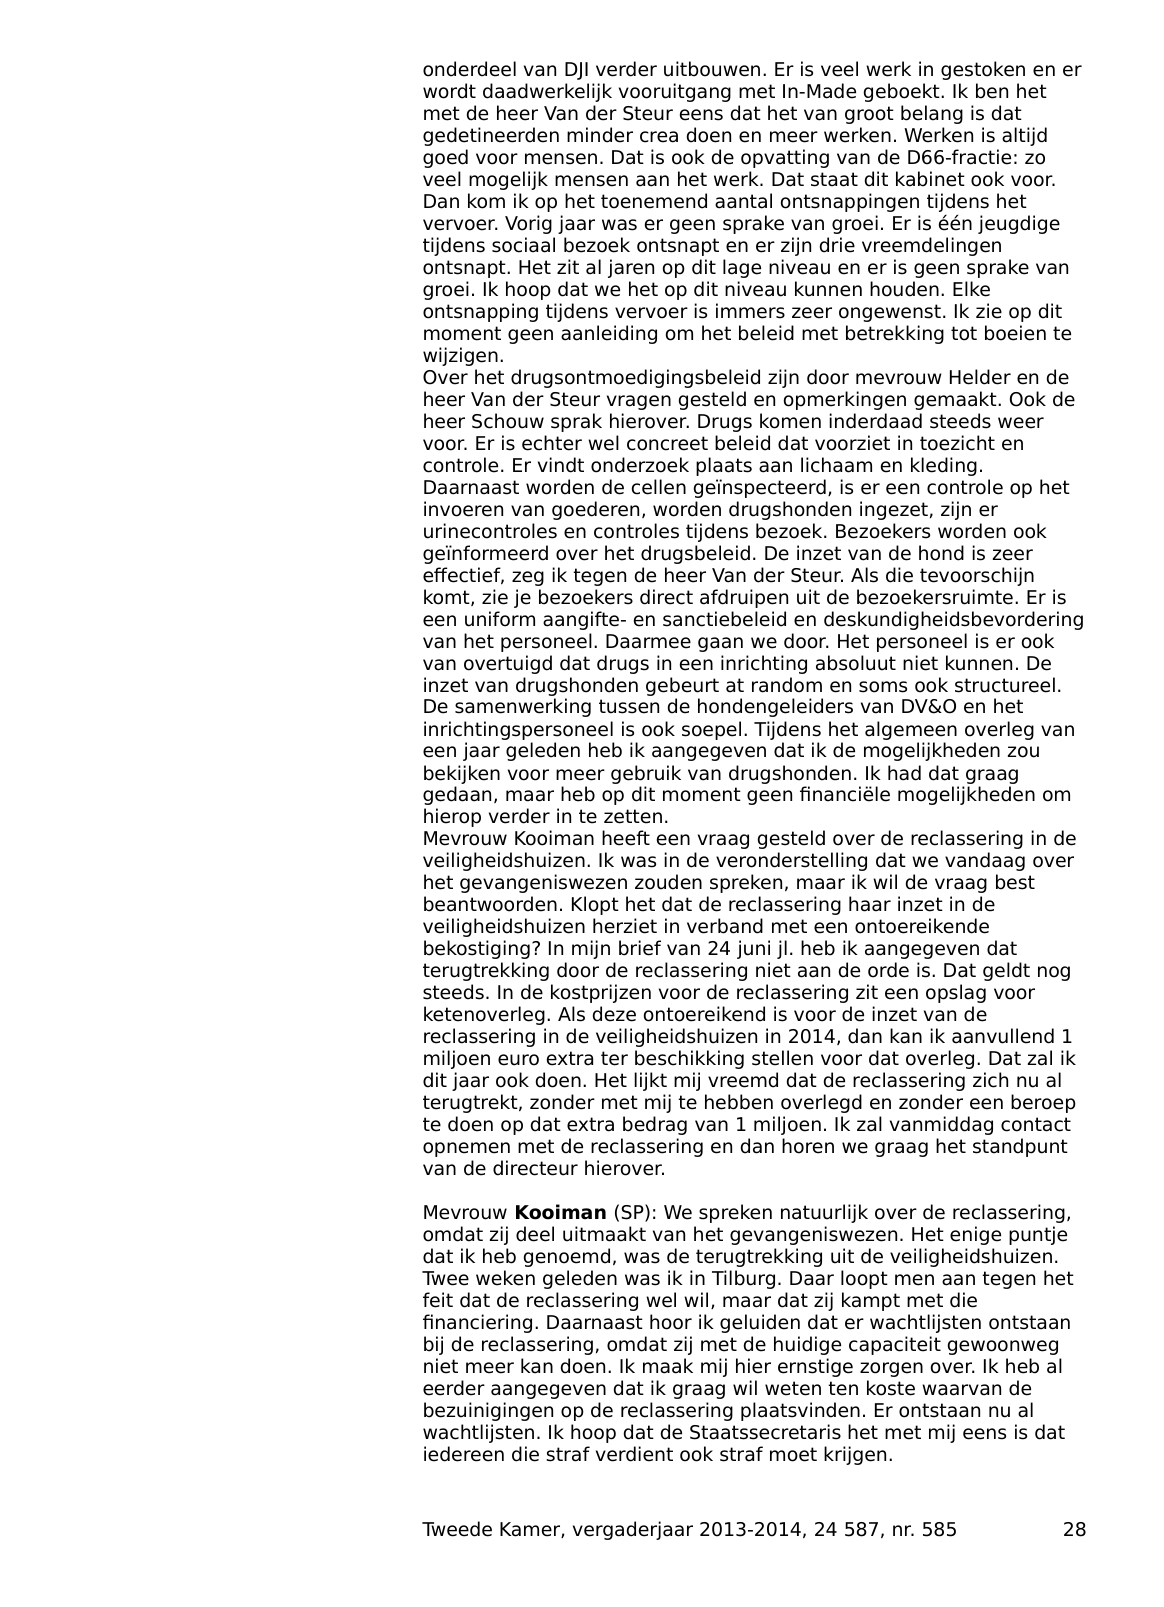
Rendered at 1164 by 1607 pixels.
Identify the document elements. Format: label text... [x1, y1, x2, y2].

text Mevrouw Kooiman heeft een vraag gesteld over de reclassering in de veiligheidshuizen. Ik was in de veronderstelling dat we vandaag over het gevangeniswezen zouden spreken, maar ik wil de vraag best beantwoorden. Klopt het dat de reclassering haar inzet in de veiligheidshuizen herziet in verband met een ontoereikende bekostiging? In mijn brief van 24 juni jl. heb ik aangegeven dat terugtrekking door de reclassering niet aan de orde is. Dat geldt nog steeds. In de kostprijzen voor de reclassering zit een opslag voor ketenoverleg. Als deze ontoereikend is voor de inzet van de reclassering in de veiligheidshuizen in 2014, dan kan ik aanvullend 1 miljoen euro extra ter beschikking stellen voor dat overleg. Dat zal ik dit jaar ook doen. Het lijkt mij vreemd dat de reclassering zich nu al terugtrekt, zonder met mij te hebben overlegd en zonder een beroep te doen op dat extra bedrag van 1 miljoen. Ik zal vanmiddag contact opnemen met de reclassering en dan horen we graag het standpunt van de directeur hierover. [422, 828, 1087, 1180]
text Mevrouw Kooiman (SP): We spreken natuurlijk over de reclassering, omdat zij deel uitmaakt van het gevangeniswezen. Het enige puntje dat ik heb genoemd, was de terugtrekking uit de veiligheidshuizen. Twee weken geleden was ik in Tilburg. Daar loopt men aan tegen het feit dat de reclassering wel wil, maar dat zij kampt met die financiering. Daarnaast hoor ik geluiden dat er wachtlijsten ontstaan bij de reclassering, omdat zij met de huidige capaciteit gewoonweg niet meer kan doen. Ik maak mij hier ernstige zorgen over. Ik heb al eerder aangegeven dat ik graag wil weten ten koste waarvan de bezuinigingen op de reclassering plaatsvinden. Er ontstaan nu al wachtlijsten. Ik hoop dat de Staatssecretaris het met mij eens is dat iedereen die straf verdient ook straf moet krijgen. [422, 1202, 1087, 1466]
text onderdeel van DJI verder uitbouwen. Er is veel werk in gestoken en er wordt daadwerkelijk vooruitgang met In-Made geboekt. Ik ben het met de heer Van der Steur eens dat het van groot belang is dat gedetineerden minder crea doen en meer werken. Werken is altijd goed voor mensen. Dat is ook de opvatting van de D66-fractie: zo veel mogelijk mensen aan het werk. Dat staat dit kabinet ook voor. [422, 59, 1087, 191]
text Over het drugsontmoedigingsbeleid zijn door mevrouw Helder en de heer Van der Steur vragen gesteld en opmerkingen gemaakt. Ook de heer Schouw sprak hierover. Drugs komen inderdaad steeds weer voor. Er is echter wel concreet beleid dat voorziet in toezicht en controle. Er vindt onderzoek plaats aan lichaam en kleding. Daarnaast worden de cellen geïnspecteerd, is er een controle op het invoeren van goederen, worden drugshonden ingezet, zijn er urinecontroles en controles tijdens bezoek. Bezoekers worden ook geïnformeerd over het drugsbeleid. De inzet van de hond is zeer effectief, zeg ik tegen de heer Van der Steur. Als die tevoorschijn komt, zie je bezoekers direct afdruipen uit de bezoekersruimte. Er is een uniform aangifte- en sanctiebeleid en deskundigheidsbevordering van het personeel. Daarmee gaan we door. Het personeel is er ook van overtuigd dat drugs in een inrichting absoluut niet kunnen. De inzet van drugshonden gebeurt at random en soms ook structureel. De samenwerking tussen de hondengeleiders van DV&O en het inrichtingspersoneel is ook soepel. Tijdens het algemeen overleg van een jaar geleden heb ik aangegeven dat ik de mogelijkheden zou bekijken voor meer gebruik van drugshonden. Ik had dat graag gedaan, maar heb op dit moment geen financiële mogelijkheden om hierop verder in te zetten. [422, 367, 1087, 828]
text Dan kom ik op het toenemend aantal ontsnappingen tijdens het vervoer. Vorig jaar was er geen sprake van groei. Er is één jeugdige tijdens sociaal bezoek ontsnapt en er zijn drie vreemdelingen ontsnapt. Het zit al jaren op dit lage niveau en er is geen sprake van groei. Ik hoop dat we het op dit niveau kunnen houden. Elke ontsnapping tijdens vervoer is immers zeer ongewenst. Ik zie op dit moment geen aanleiding om het beleid met betrekking tot boeien te wijzigen. [422, 191, 1087, 367]
